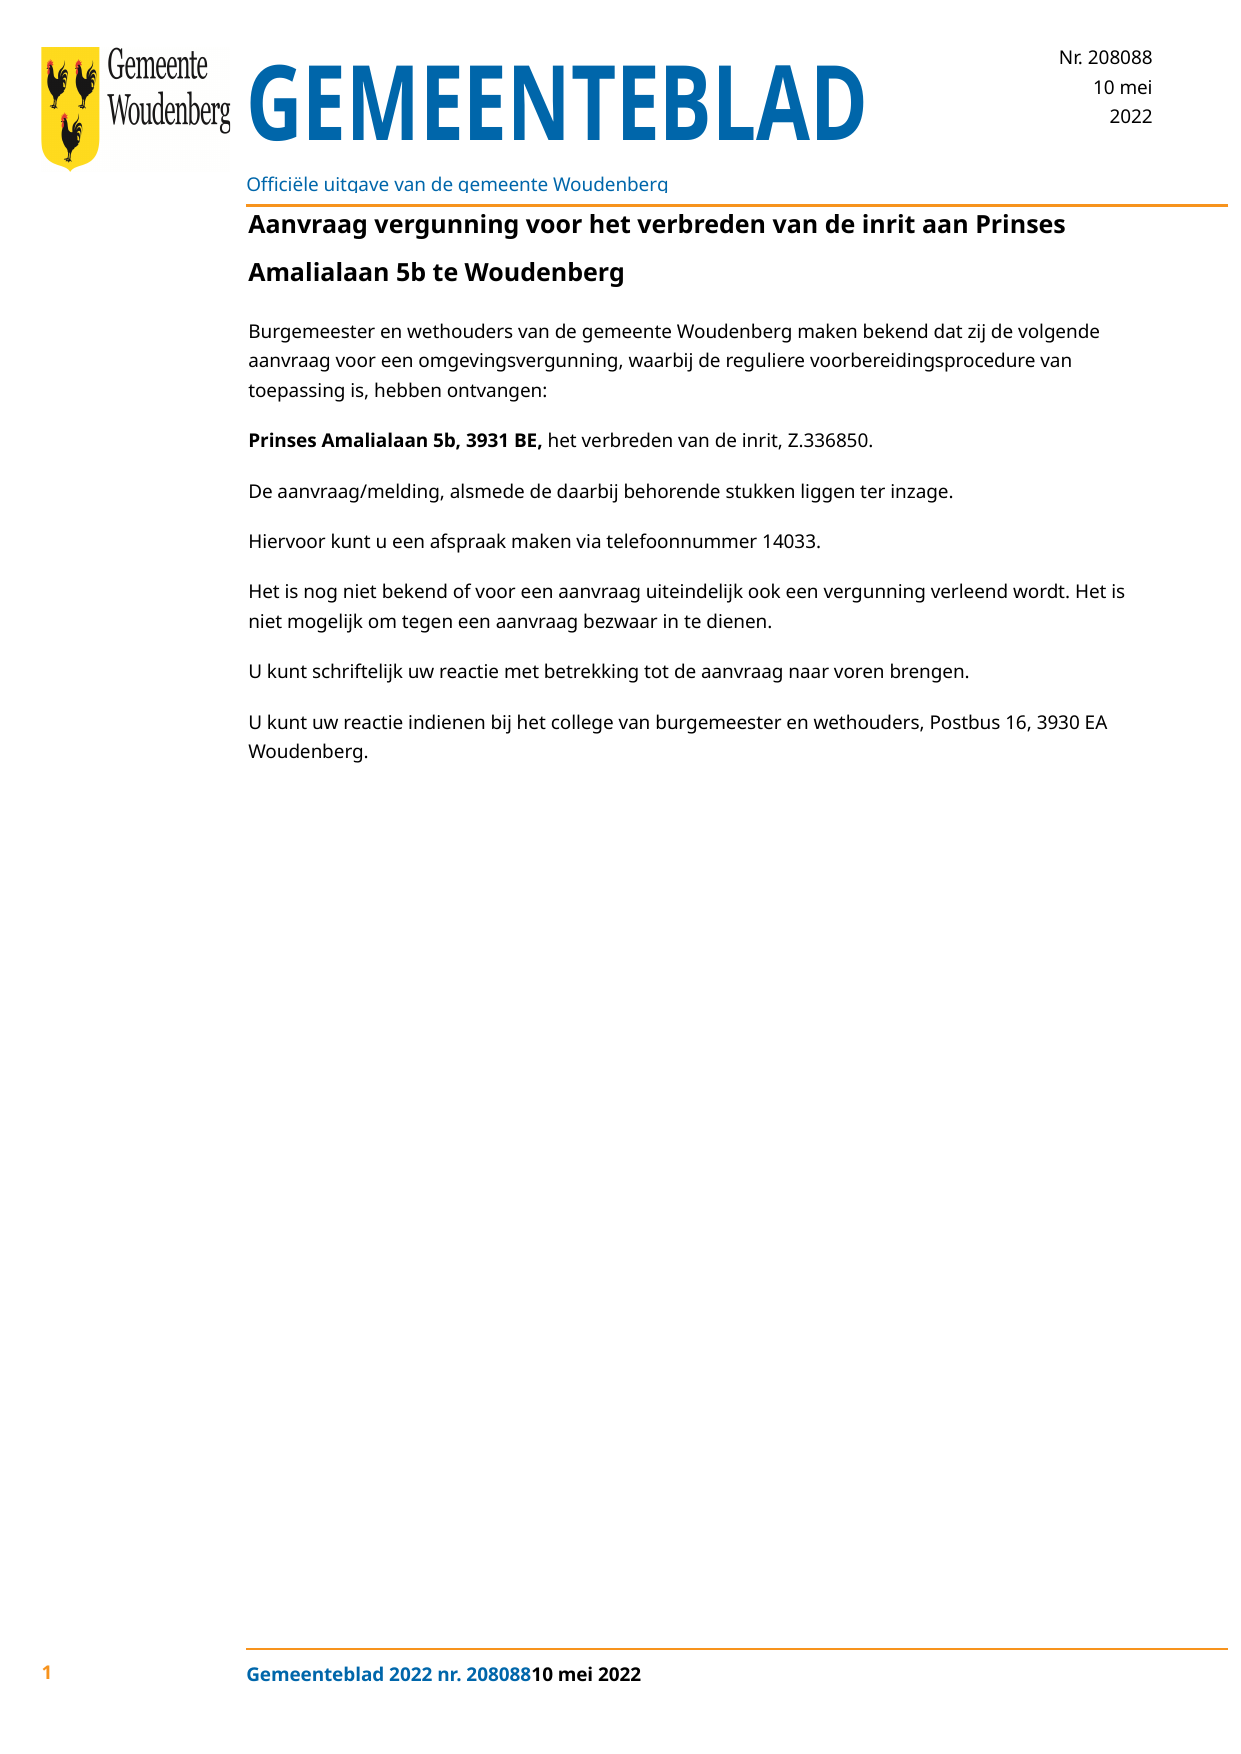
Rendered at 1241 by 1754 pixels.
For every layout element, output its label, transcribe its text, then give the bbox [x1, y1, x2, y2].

text U kunt schriftelijk uw reactie met betrekking tot de aanvraag naar voren brengen. [248, 659, 1152, 684]
text Aanvraag vergunning voor het verbreden van de inrit aan Prinses Amalialaan 5b te Woudenberg [248, 207, 1152, 288]
text Het is nog niet bekend of voor een aanvraag uiteindelijk ook een vergunning verleend wordt. Het is niet mogelijk om tegen een aanvraag bezwaar in te dienen. [248, 579, 1152, 634]
picture [41, 47, 231, 172]
text U kunt uw reactie indienen bij het college van burgemeester en wethouders, Postbus 16, 3930 EA Woudenberg. [248, 709, 1152, 764]
text Prinses Amalialaan 5b, 3931 BE, het verbreden van de inrit, Z.336850. [248, 427, 1152, 453]
text De aanvraag/melding, alsmede de daarbij behorende stukken liggen ter inzage. [248, 478, 1152, 504]
text Hiervoor kunt u een afspraak maken via telefoonnummer 14033. [248, 528, 1152, 554]
text Burgemeester en wethouders van de gemeente Woudenberg maken bekend dat zij de volgende aanvraag voor een omgevingsvergunning, waarbij de reguliere voorbereidingsprocedure van toepassing is, hebben ontvangen: [248, 318, 1152, 403]
